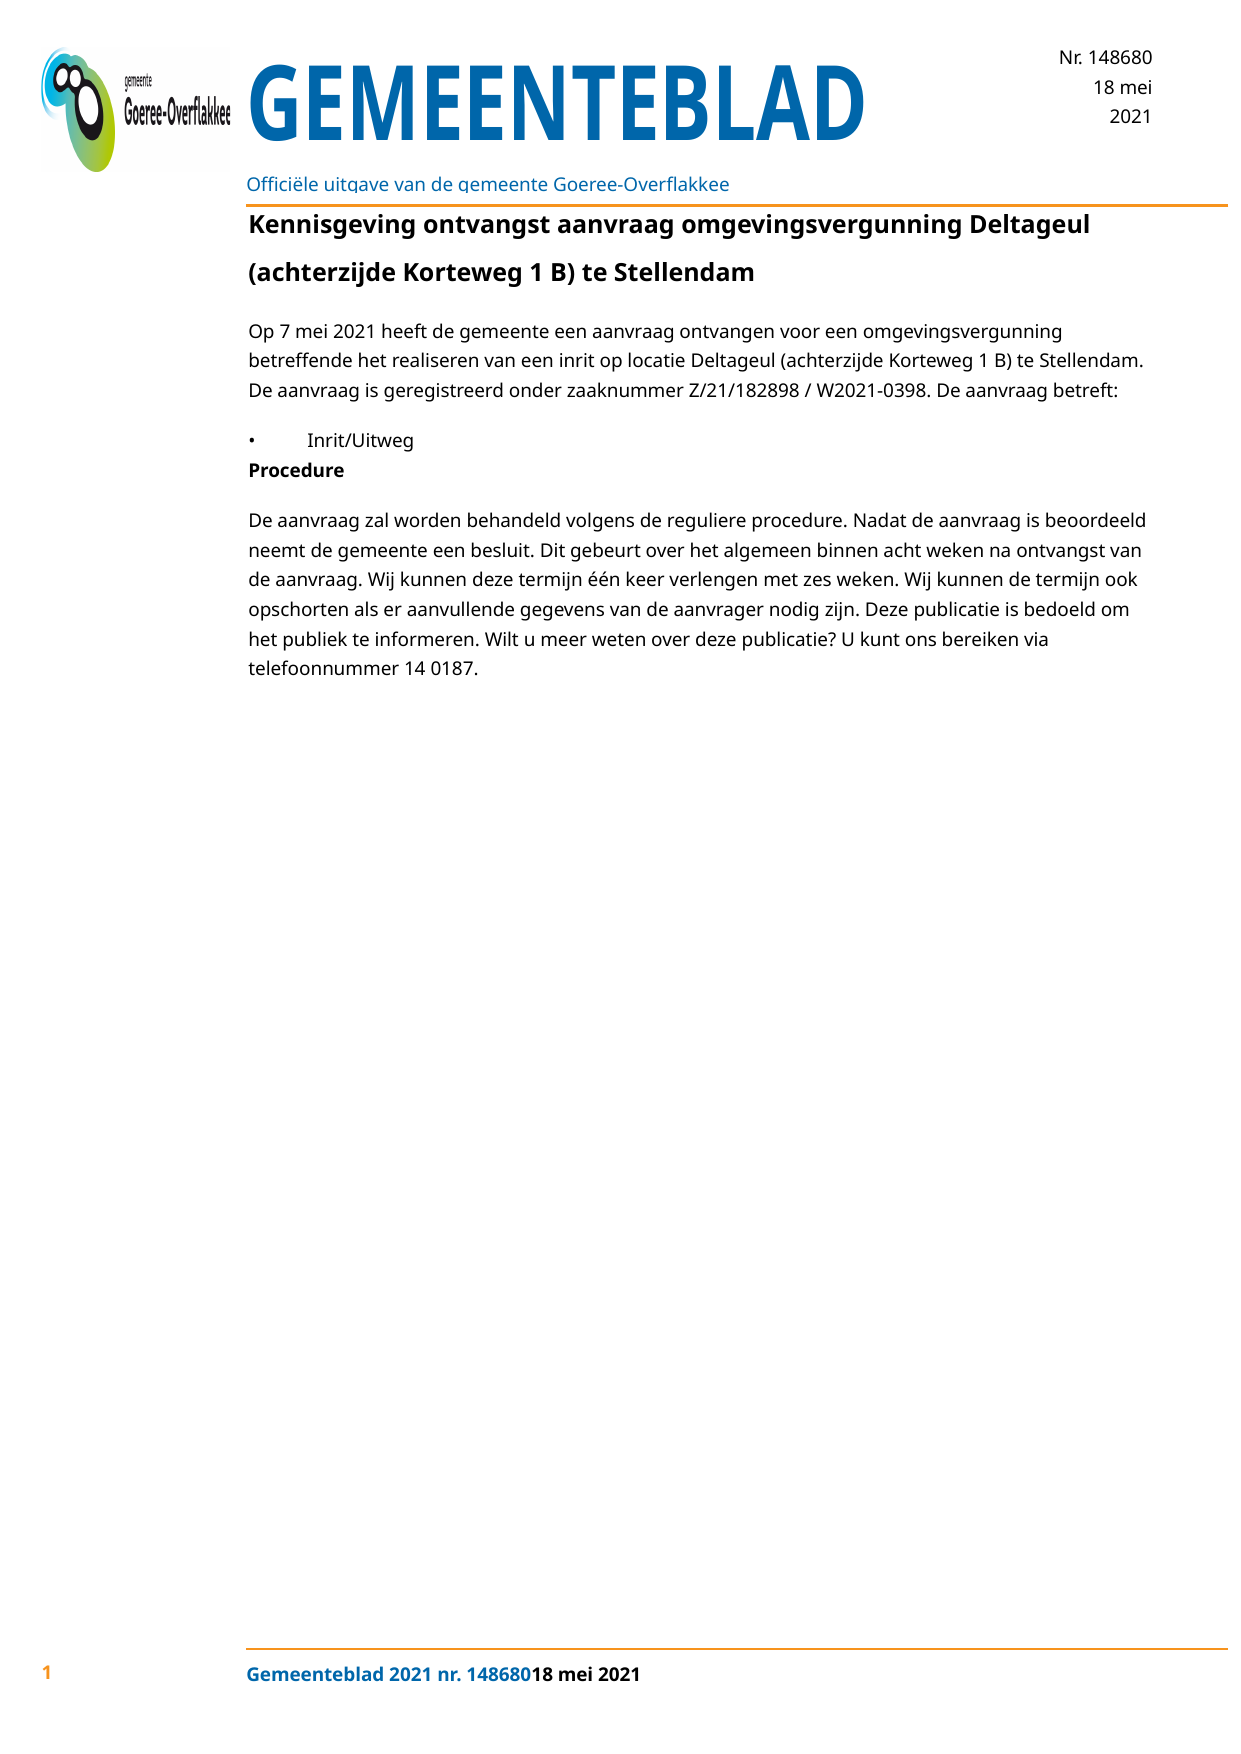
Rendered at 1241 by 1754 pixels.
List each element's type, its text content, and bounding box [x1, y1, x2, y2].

picture [41, 47, 231, 172]
text Kennisgeving ontvangst aanvraag omgevingsvergunning Deltageul (achterzijde Korteweg 1 B) te Stellendam [248, 207, 1152, 288]
text Procedure [248, 457, 1152, 483]
list Inrit/Uitweg [248, 427, 1152, 453]
text De aanvraag zal worden behandeld volgens de reguliere procedure. Nadat de aanvraag is beoordeeld neemt de gemeente een besluit. Dit gebeurt over het algemeen binnen acht weken na ontvangst van de aanvraag. Wij kunnen deze termijn één keer verlengen met zes weken. Wij kunnen de termijn ook opschorten als er aanvullende gegevens van de aanvrager nodig zijn. Deze publicatie is bedoeld om het publiek te informeren. Wilt u meer weten over deze publicatie? U kunt ons bereiken via telefoonnummer 14 0187. [248, 507, 1152, 681]
text Op 7 mei 2021 heeft de gemeente een aanvraag ontvangen voor een omgevingsvergunning betreffende het realiseren van een inrit op locatie Deltageul (achterzijde Korteweg 1 B) te Stellendam. De aanvraag is geregistreerd onder zaaknummer Z/21/182898 / W2021-0398. De aanvraag betreft: [248, 318, 1152, 403]
